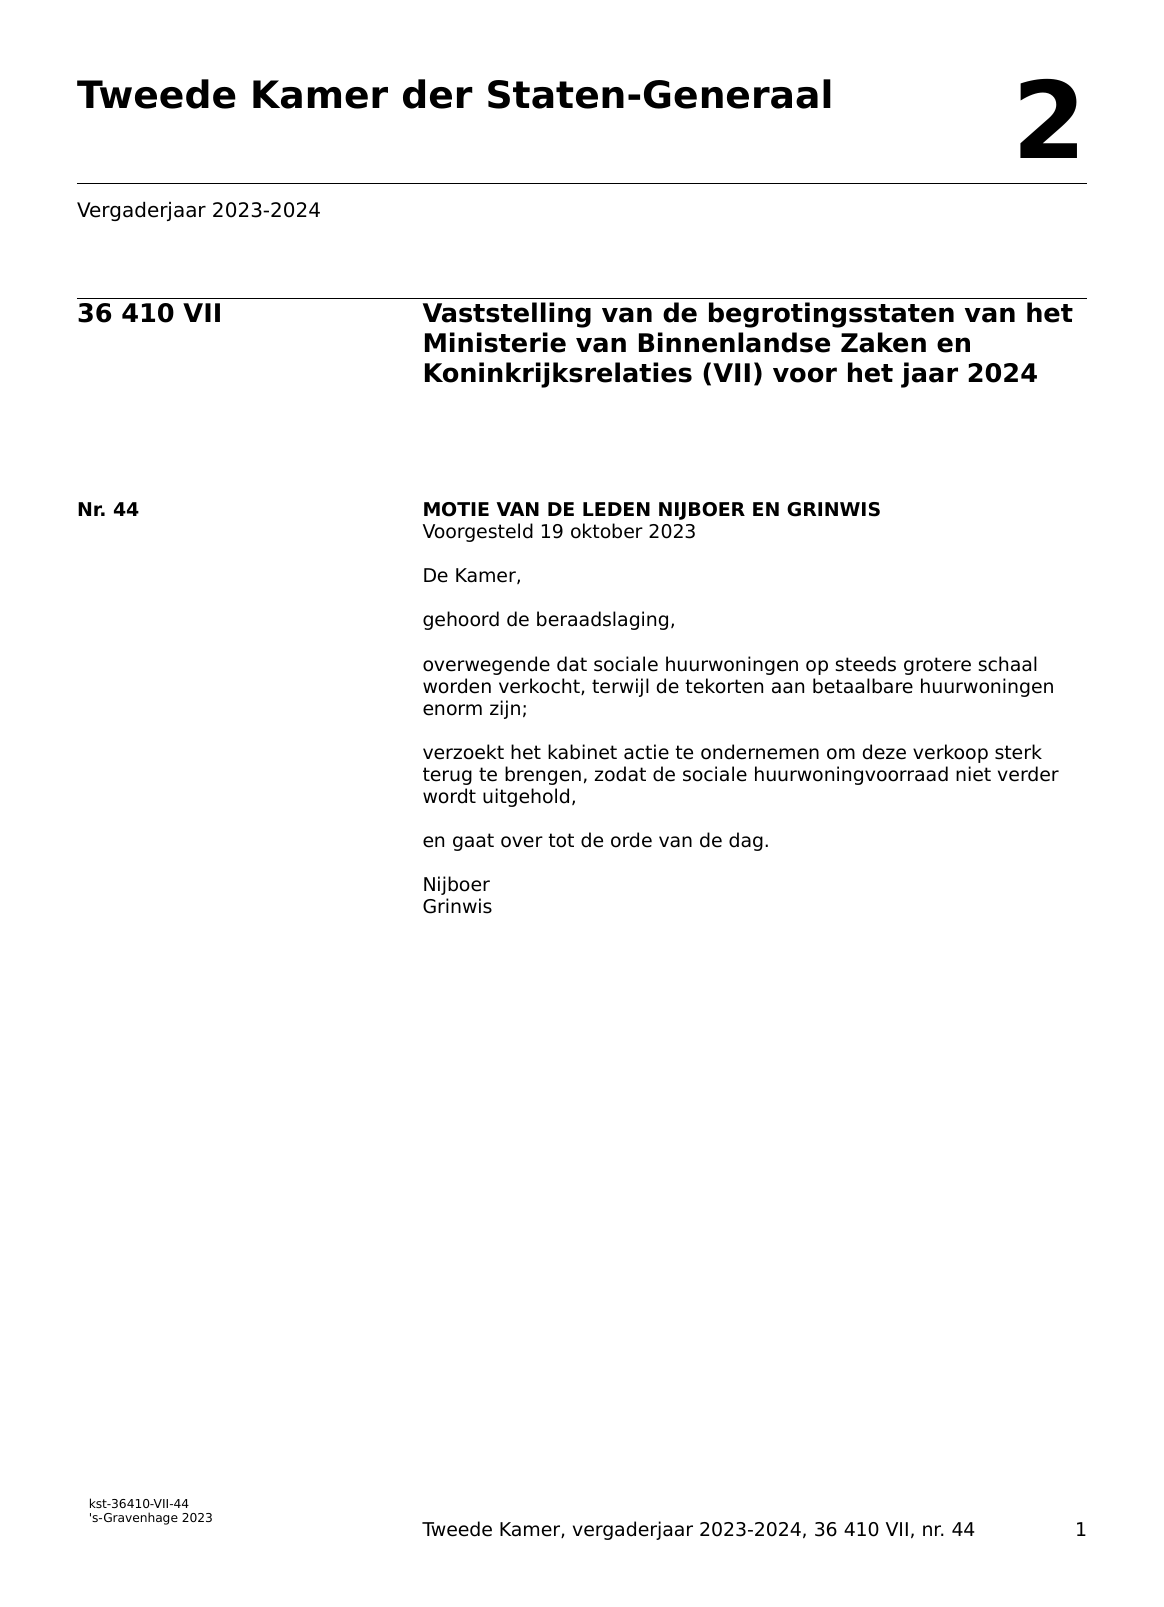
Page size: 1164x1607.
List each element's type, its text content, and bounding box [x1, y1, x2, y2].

table_header Tweede Kamer der Staten-Generaal [77, 59, 886, 183]
table_cell Vergaderjaar 2023-2024 [77, 184, 1087, 298]
text en gaat over tot de orde van de dag. [422, 830, 1087, 852]
text verzoekt het kabinet actie te ondernemen om deze verkoop sterk terug te brengen, zodat de sociale huurwoningvoorraad niet verder wordt uitgehold, [422, 742, 1087, 808]
text overwegende dat sociale huurwoningen op steeds grotere schaal worden verkocht, terwijl de tekorten aan betaalbare huurwoningen enorm zijn; [422, 653, 1087, 719]
text Voorgesteld 19 oktober 2023 [422, 521, 1087, 543]
text Nijboer [422, 874, 1087, 896]
text kst-36410-VII-44 [88, 1497, 323, 1511]
text Grinwis [422, 896, 1087, 918]
text gehoord de beraadslaging, [422, 609, 1087, 631]
subtitle Nr. 44 MOTIE VAN DE LEDEN NIJBOER EN GRINWIS [77, 499, 1087, 521]
subtitle 36 410 VII Vaststelling van de begrotingsstaten van het Ministerie van Binnenlandse Zaken en Koninkrijksrelaties (VII) voor het jaar 2024 [77, 299, 1087, 388]
text De Kamer, [422, 565, 1087, 587]
table_header 2 [886, 59, 1087, 183]
text 's-Gravenhage 2023 [88, 1511, 323, 1525]
